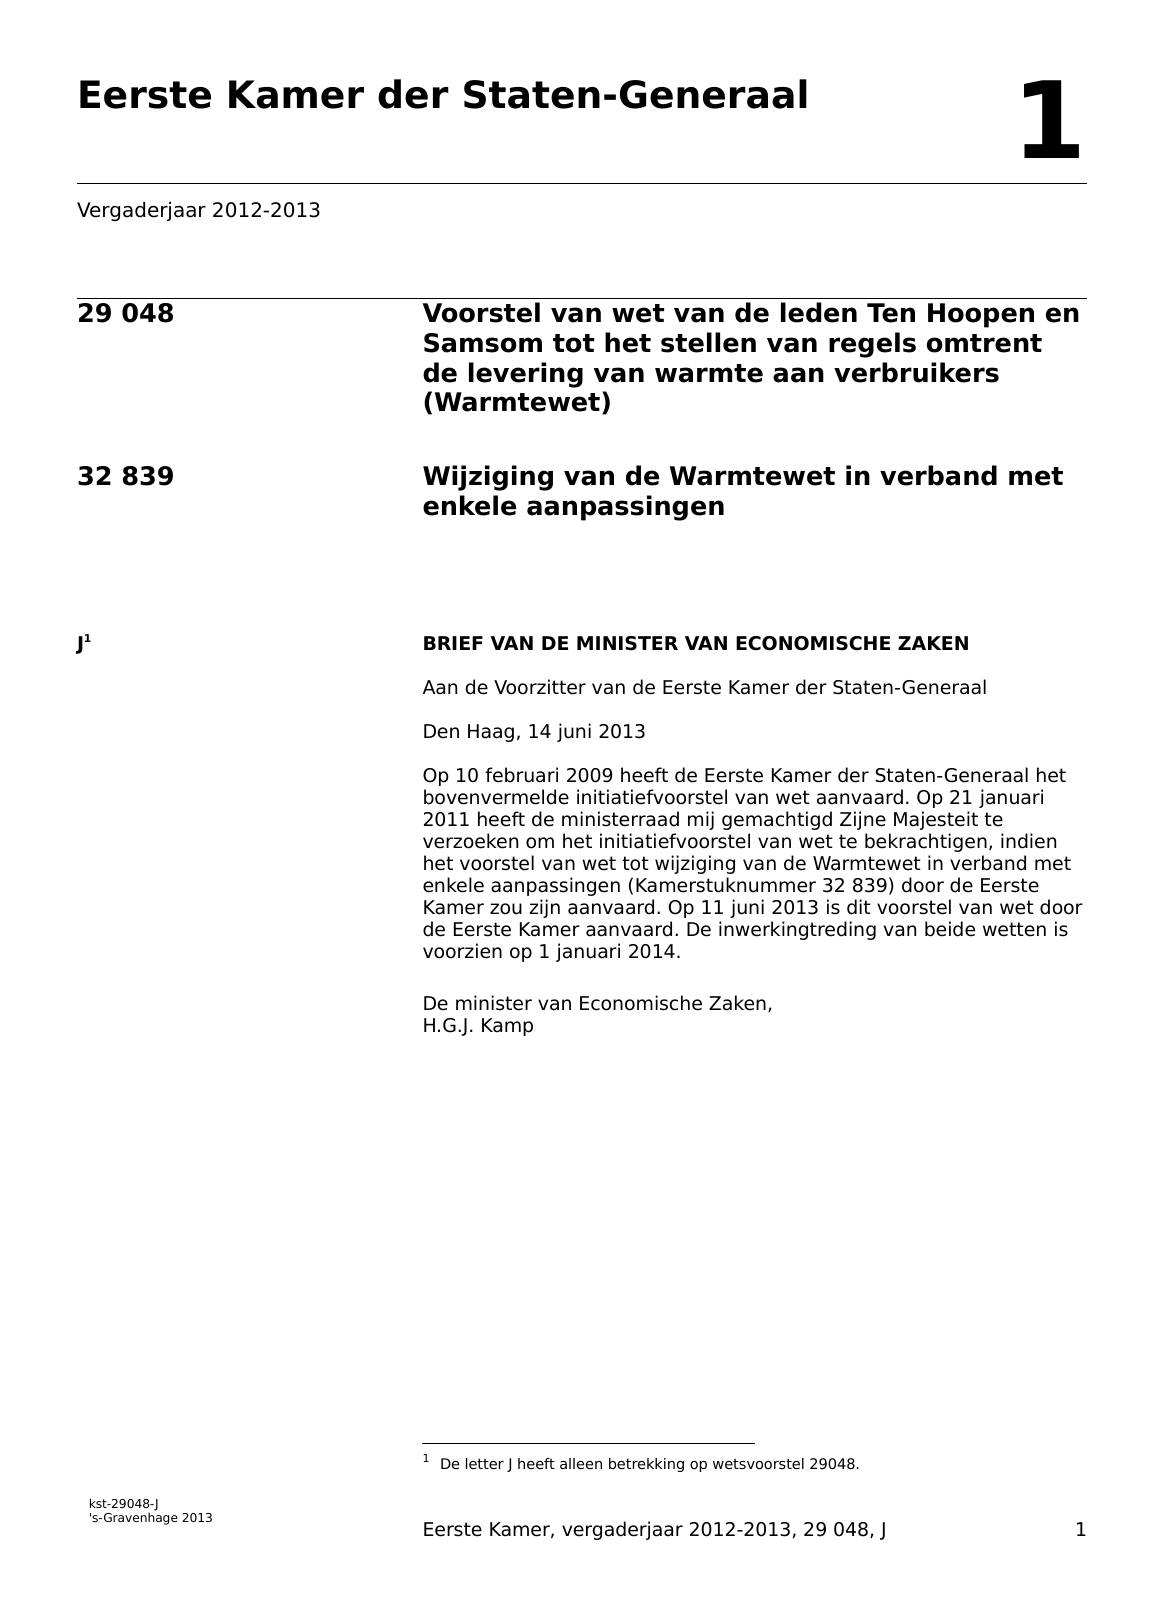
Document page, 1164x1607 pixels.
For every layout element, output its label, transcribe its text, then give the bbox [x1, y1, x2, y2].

text kst-29048-J [88, 1497, 323, 1511]
text 's-Gravenhage 2013 [88, 1511, 323, 1525]
text Op 10 februari 2009 heeft de Eerste Kamer der Staten-Generaal het bovenvermelde initiatiefvoorstel van wet aanvaard. Op 21 januari 2011 heeft de ministerraad mij gemachtigd Zijne Majesteit te verzoeken om het initiatiefvoorstel van wet te bekrachtigen, indien het voorstel van wet tot wijziging van de Warmtewet in verband met enkele aanpassingen (Kamerstuknummer 32 839) door de Eerste Kamer zou zijn aanvaard. Op 11 juni 2013 is dit voorstel van wet door de Eerste Kamer aanvaard. De inwerkingtreding van beide wetten is voorzien op 1 januari 2014. [422, 765, 1087, 963]
subtitle 32 839 Wijziging van de Warmtewet in verband met enkele aanpassingen [77, 462, 1087, 521]
table_cell Vergaderjaar 2012-2013 [77, 184, 1087, 298]
text De minister van Economische Zaken, H.G.J. Kamp [422, 993, 1087, 1037]
subtitle J BRIEF VAN DE MINISTER VAN ECONOMISCHE ZAKEN [77, 632, 1087, 654]
text Den Haag, 14 juni 2013 [422, 721, 1087, 743]
subtitle 29 048 Voorstel van wet van de leden Ten Hoopen en Samsom tot het stellen van regels omtrent de levering van warmte aan verbruikers (Warmtewet) [77, 299, 1087, 418]
table_header 1 [886, 59, 1087, 183]
text Aan de Voorzitter van de Eerste Kamer der Staten-Generaal [422, 677, 1087, 699]
text De letter J heeft alleen betrekking op wetsvoorstel 29048. [422, 1452, 1087, 1474]
table_header Eerste Kamer der Staten-Generaal [77, 59, 886, 183]
